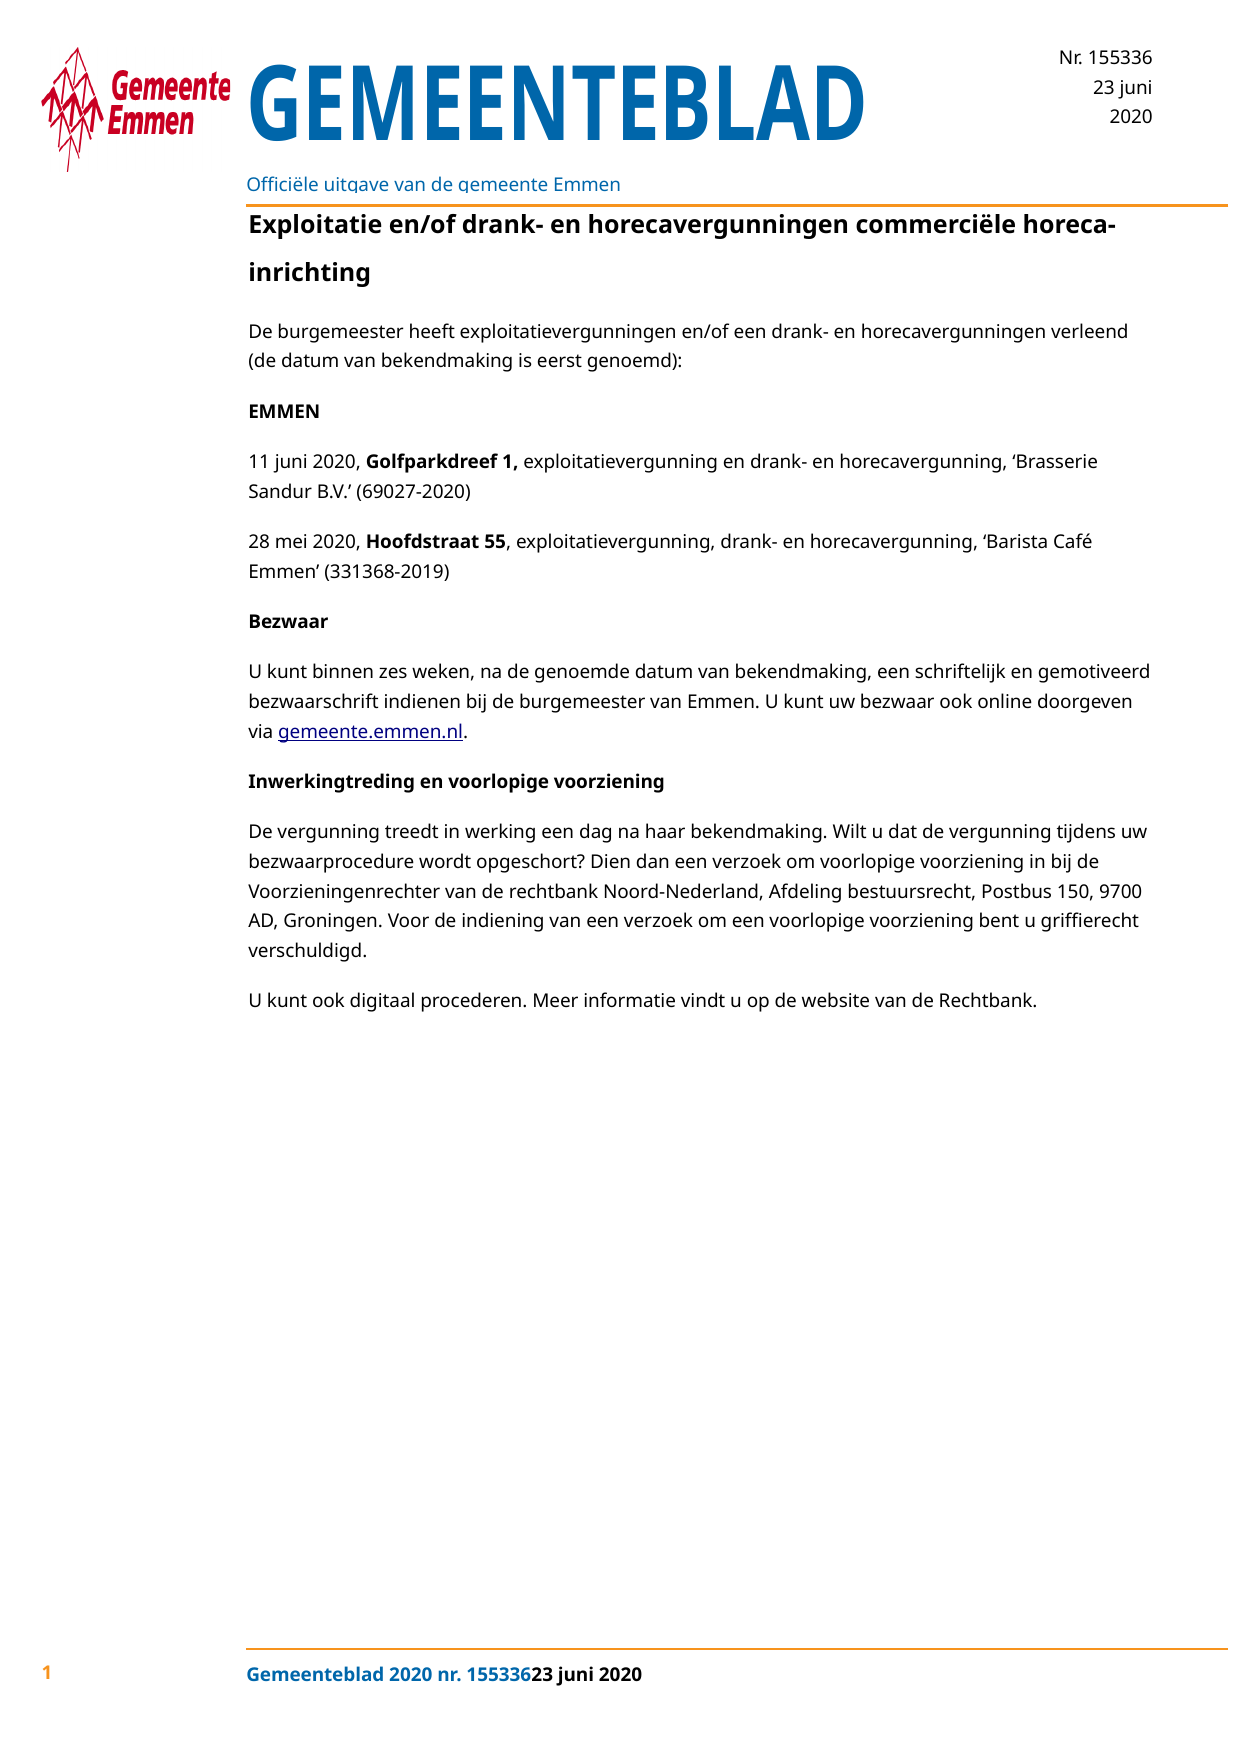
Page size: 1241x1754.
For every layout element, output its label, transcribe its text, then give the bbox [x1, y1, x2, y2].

text De burgemeester heeft exploitatievergunningen en/of een drank- en horecavergunningen verleend (de datum van bekendmaking is eerst genoemd): [248, 318, 1152, 373]
text 28 mei 2020, Hoofdstraat 55, exploitatievergunning, drank- en horecavergunning, ‘Barista Café Emmen’ (331368-2019) [248, 528, 1152, 584]
text Exploitatie en/of drank- en horecavergunningen commerciële horeca-inrichting [248, 207, 1152, 288]
text U kunt binnen zes weken, na de genoemde datum van bekendmaking, een schriftelijk en gemotiveerd bezwaarschrift indienen bij de burgemeester van Emmen. U kunt uw bezwaar ook online doorgeven via gemeente.emmen.nl. [248, 659, 1152, 744]
picture [41, 47, 231, 172]
text Inwerkingtreding en voorlopige voorziening [248, 768, 1152, 794]
text U kunt ook digitaal procederen. Meer informatie vindt u op de website van de Rechtbank. [248, 987, 1152, 1013]
text EMMEN [248, 398, 1152, 424]
text 11 juni 2020, Golfparkdreef 1, exploitatievergunning en drank- en horecavergunning, ‘Brasserie Sandur B.V.’ (69027-2020) [248, 448, 1152, 504]
text De vergunning treedt in werking een dag na haar bekendmaking. Wilt u dat de vergunning tijdens uw bezwaarprocedure wordt opgeschort? Dien dan een verzoek om voorlopige voorziening in bij de Voorzieningenrechter van de rechtbank Noord-Nederland, Afdeling bestuursrecht, Postbus 150, 9700 AD, Groningen. Voor de indiening van een verzoek om een voorlopige voorziening bent u griffierecht verschuldigd. [248, 819, 1152, 963]
text Bezwaar [248, 608, 1152, 634]
